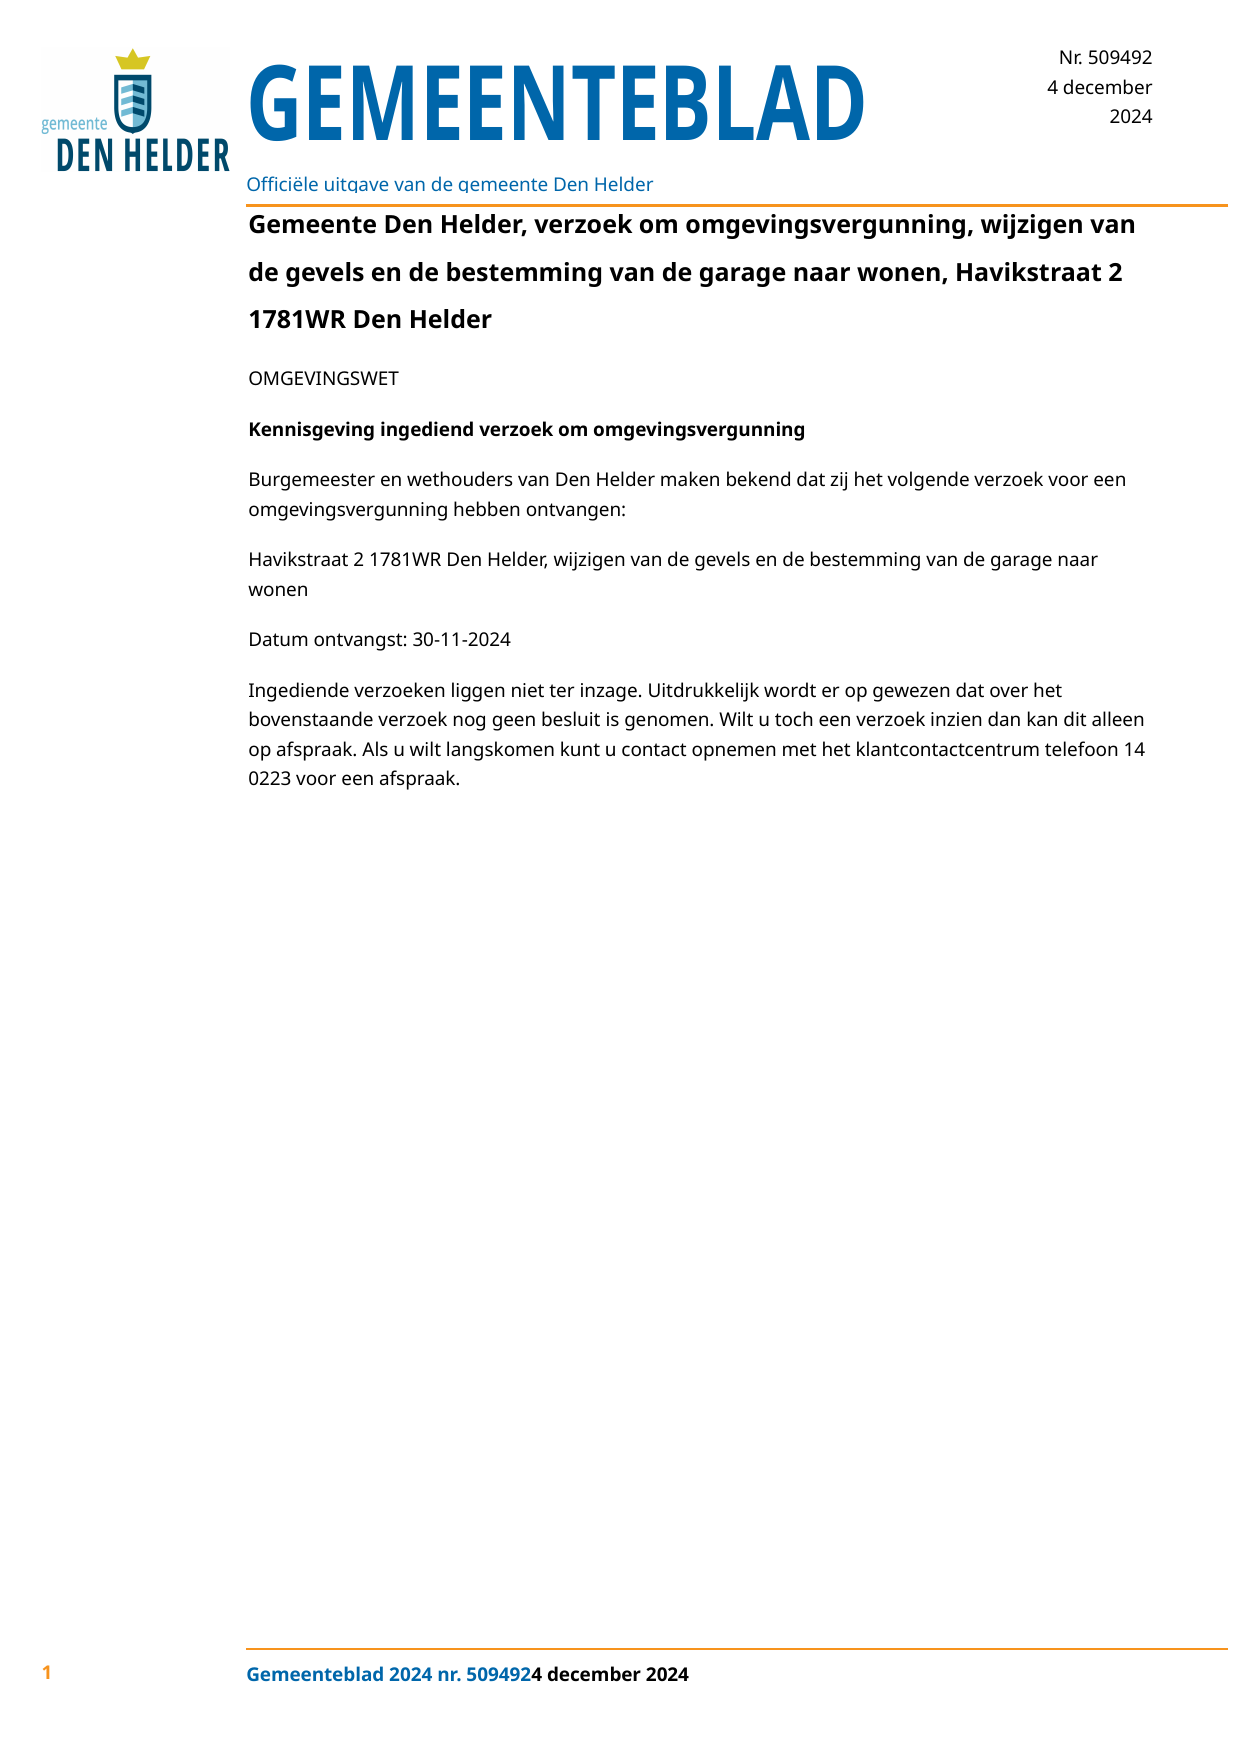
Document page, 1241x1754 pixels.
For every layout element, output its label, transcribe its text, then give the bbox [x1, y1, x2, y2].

text Havikstraat 2 1781WR Den Helder, wijzigen van de gevels en de bestemming van de garage naar wonen [248, 546, 1152, 602]
picture [100, 154, 106, 172]
picture [41, 47, 231, 172]
text Gemeente Den Helder, verzoek om omgevingsvergunning, wijzigen van de gevels en de bestemming van de garage naar wonen, Havikstraat 2 1781WR Den Helder [248, 207, 1152, 336]
picture [130, 157, 135, 172]
text Datum ontvangst: 30-11-2024 [248, 626, 1152, 652]
picture [220, 160, 224, 172]
picture [63, 144, 68, 165]
text Burgemeester en wethouders van Den Helder maken bekend dat zij het volgende verzoek voor een omgevingsvergunning hebben ontvangen: [248, 466, 1152, 522]
text OMGEVINGSWET [248, 366, 1152, 391]
text Kennisgeving ingediend verzoek om omgevingsvergunning [248, 416, 1152, 442]
text Ingediende verzoeken liggen niet ter inzage. Uitdrukkelijk wordt er op gewezen dat over het bovenstaande verzoek nog geen besluit is genomen. Wilt u toch een verzoek inzien dan kan dit alleen op afspraak. Als u wilt langskomen kunt u contact opnemen met het klantcontactcentrum telefoon 14 0223 voor een afspraak. [248, 677, 1152, 791]
picture [182, 144, 187, 165]
